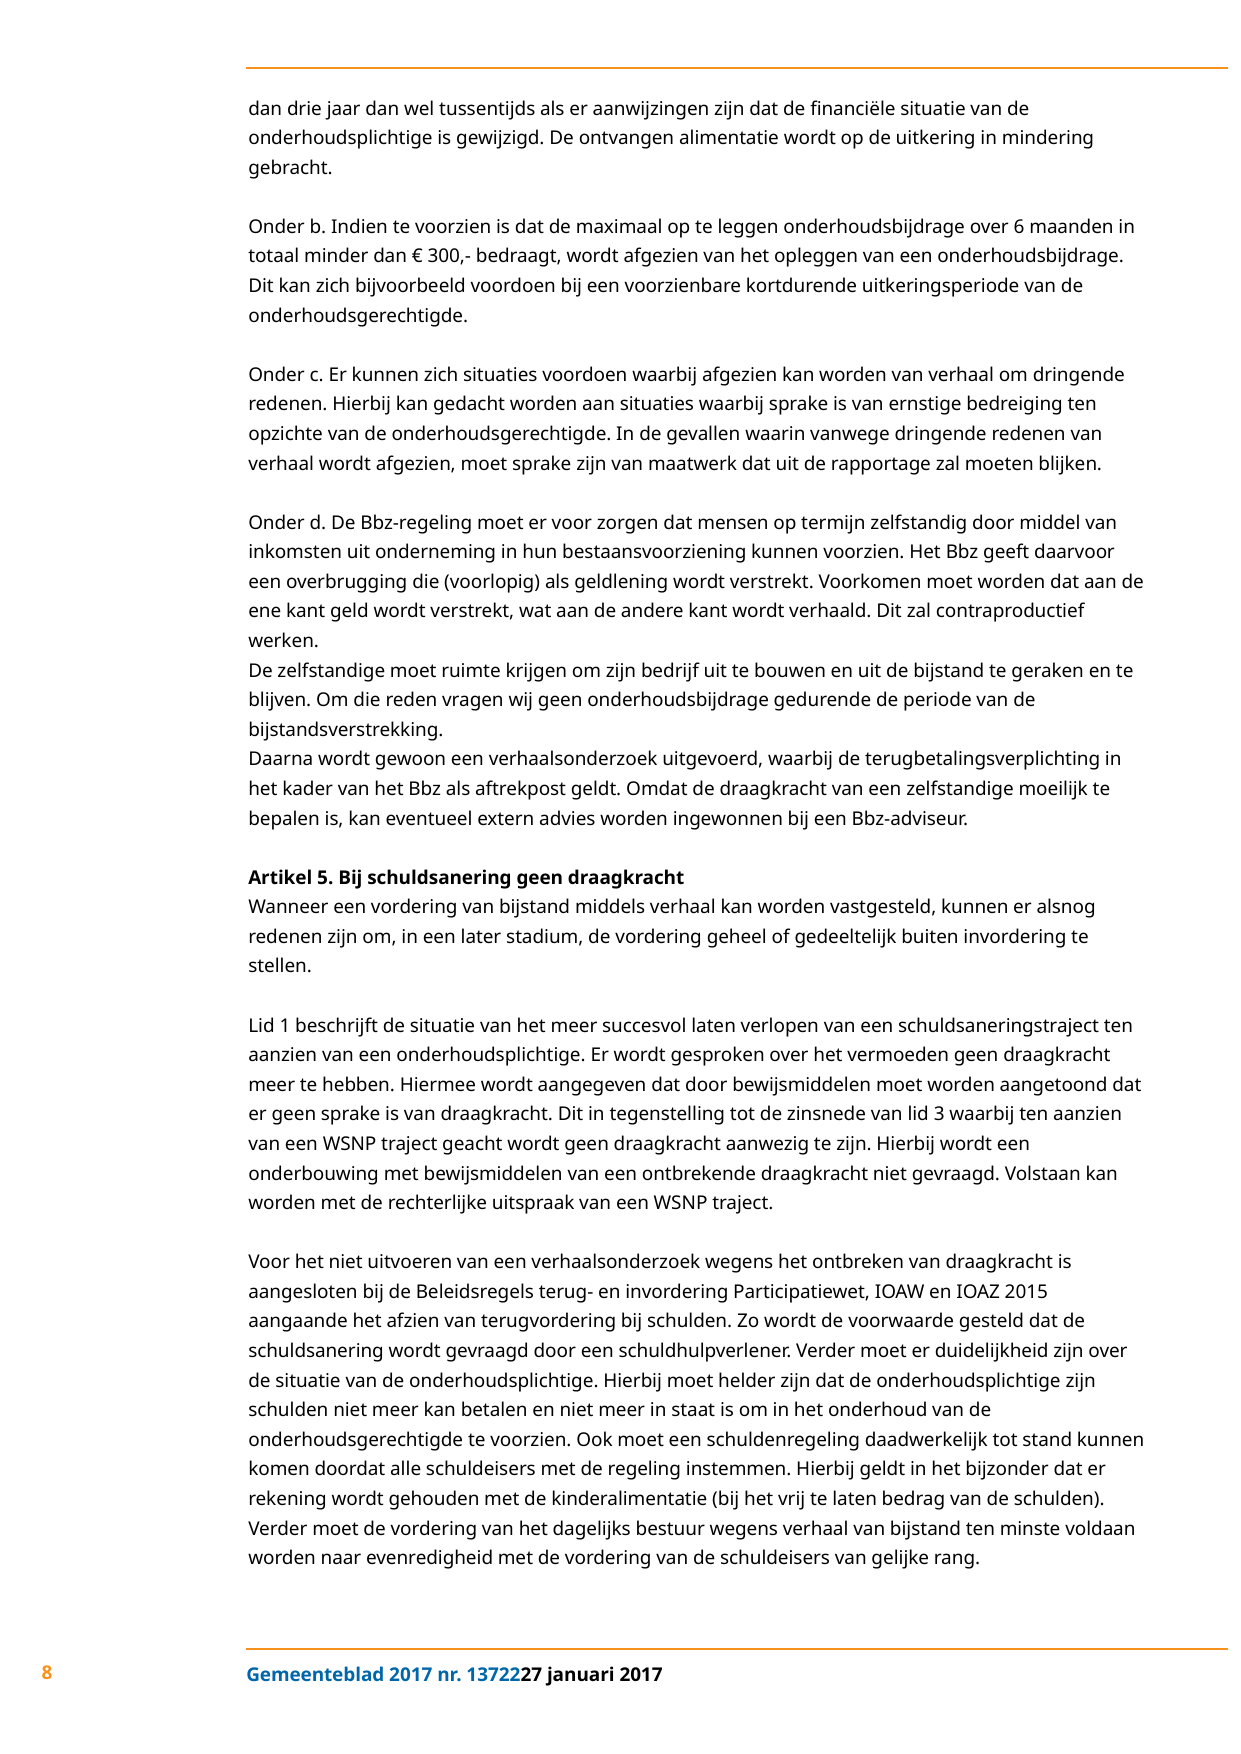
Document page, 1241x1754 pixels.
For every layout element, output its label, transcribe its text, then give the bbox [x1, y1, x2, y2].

text Onder b. Indien te voorzien is dat de maximaal op te leggen onderhoudsbijdrage over 6 maanden in totaal minder dan € 300,- bedraagt, wordt afgezien van het opleggen van een onderhoudsbijdrage. Dit kan zich bijvoorbeeld voordoen bij een voorzienbare kortdurende uitkeringsperiode van de onderhoudsgerechtigde. [248, 213, 1152, 328]
text De zelfstandige moet ruimte krijgen om zijn bedrijf uit te bouwen en uit de bijstand te geraken en te blijven. Om die reden vragen wij geen onderhoudsbijdrage gedurende de periode van de bijstandsverstrekking. [248, 657, 1152, 742]
text Wanneer een vordering van bijstand middels verhaal kan worden vastgesteld, kunnen er alsnog redenen zijn om, in een later stadium, de vordering geheel of gedeeltelijk buiten invordering te stellen. [248, 893, 1152, 978]
text Onder c. Er kunnen zich situaties voordoen waarbij afgezien kan worden van verhaal om dringende redenen. Hierbij kan gedacht worden aan situaties waarbij sprake is van ernstige bedreiging ten opzichte van de onderhoudsgerechtigde. In de gevallen waarin vanwege dringende redenen van verhaal wordt afgezien, moet sprake zijn van maatwerk dat uit de rapportage zal moeten blijken. [248, 361, 1152, 476]
text dan drie jaar dan wel tussentijds als er aanwijzingen zijn dat de financiële situatie van de onderhoudsplichtige is gewijzigd. De ontvangen alimentatie wordt op de uitkering in mindering gebracht. [248, 95, 1152, 180]
text Onder d. De Bbz-regeling moet er voor zorgen dat mensen op termijn zelfstandig door middel van inkomsten uit onderneming in hun bestaansvoorziening kunnen voorzien. Het Bbz geeft daarvoor een overbrugging die (voorlopig) als geldlening wordt verstrekt. Voorkomen moet worden dat aan de ene kant geld wordt verstrekt, wat aan de andere kant wordt verhaald. Dit zal contraproductief werken. [248, 509, 1152, 653]
picture [41, 47, 231, 172]
text Voor het niet uitvoeren van een verhaalsonderzoek wegens het ontbreken van draagkracht is aangesloten bij de Beleidsregels terug- en invordering Participatiewet, IOAW en IOAZ 2015 aangaande het afzien van terugvordering bij schulden. Zo wordt de voorwaarde gesteld dat de schuldsanering wordt gevraagd door een schuldhulpverlener. Verder moet er duidelijkheid zijn over de situatie van de onderhoudsplichtige. Hierbij moet helder zijn dat de onderhoudsplichtige zijn schulden niet meer kan betalen en niet meer in staat is om in het onderhoud van de onderhoudsgerechtigde te voorzien. Ook moet een schuldenregeling daadwerkelijk tot stand kunnen komen doordat alle schuldeisers met de regeling instemmen. Hierbij geldt in het bijzonder dat er rekening wordt gehouden met de kinderalimentatie (bij het vrij te laten bedrag van de schulden). Verder moet de vordering van het dagelijks bestuur wegens verhaal van bijstand ten minste voldaan worden naar evenredigheid met de vordering van de schuldeisers van gelijke rang. [248, 1248, 1152, 1570]
text Artikel 5. Bij schuldsanering geen draagkracht [248, 864, 1152, 890]
text Daarna wordt gewoon een verhaalsonderzoek uitgevoerd, waarbij de terugbetalingsverplichting in het kader van het Bbz als aftrekpost geldt. Omdat de draagkracht van een zelfstandige moeilijk te bepalen is, kan eventueel extern advies worden ingewonnen bij een Bbz-adviseur. [248, 746, 1152, 831]
text Lid 1 beschrijft de situatie van het meer succesvol laten verlopen van een schuldsaneringstraject ten aanzien van een onderhoudsplichtige. Er wordt gesproken over het vermoeden geen draagkracht meer te hebben. Hiermee wordt aangegeven dat door bewijsmiddelen moet worden aangetoond dat er geen sprake is van draagkracht. Dit in tegenstelling tot de zinsnede van lid 3 waarbij ten aanzien van een WSNP traject geacht wordt geen draagkracht aanwezig te zijn. Hierbij wordt een onderbouwing met bewijsmiddelen van een ontbrekende draagkracht niet gevraagd. Volstaan kan worden met de rechterlijke uitspraak van een WSNP traject. [248, 1012, 1152, 1215]
